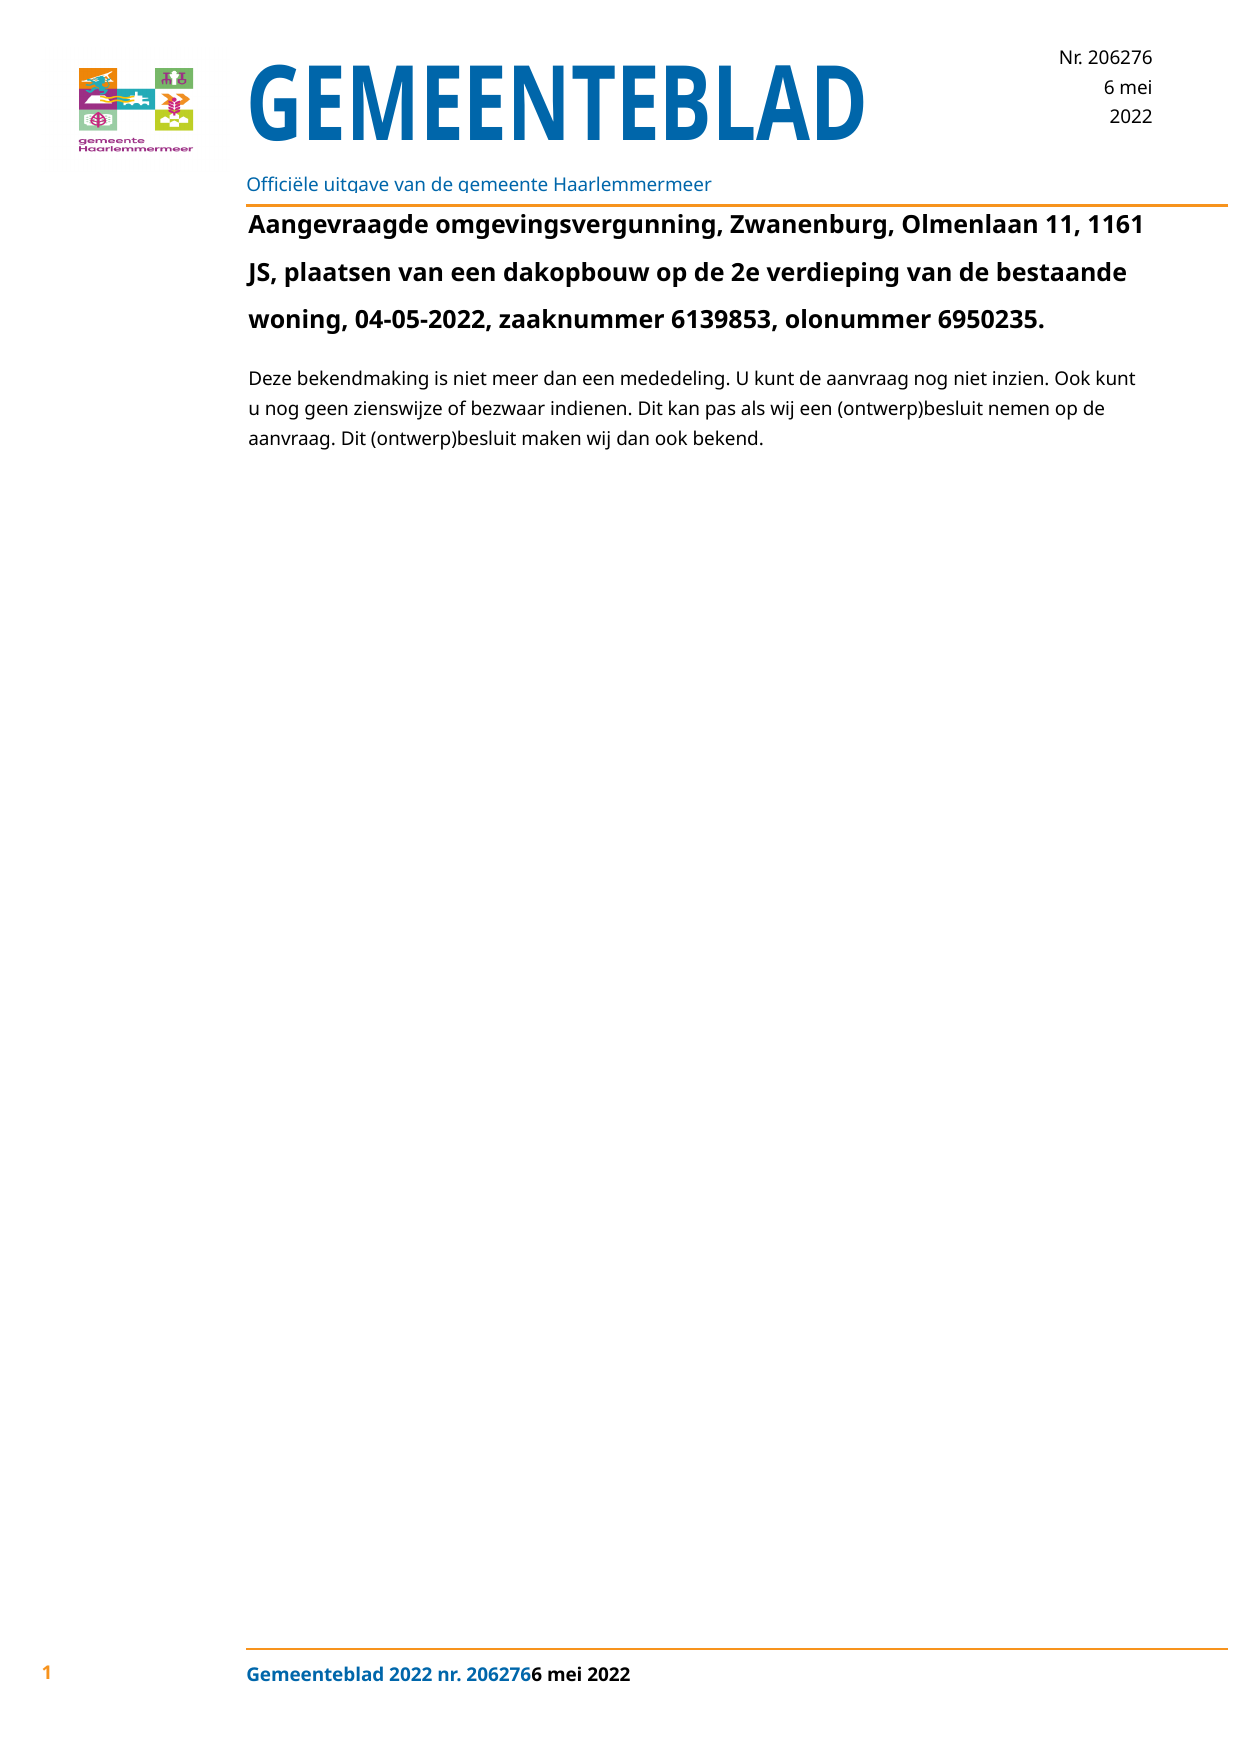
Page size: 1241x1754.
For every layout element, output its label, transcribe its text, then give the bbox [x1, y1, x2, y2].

text Deze bekendmaking is niet meer dan een mededeling. U kunt de aanvraag nog niet inzien. Ook kunt u nog geen zienswijze of bezwaar indienen. Dit kan pas als wij een (ontwerp)besluit nemen op de aanvraag. Dit (ontwerp)besluit maken wij dan ook bekend. [248, 366, 1152, 450]
text Aangevraagde omgevingsvergunning, Zwanenburg, Olmenlaan 11, 1161 JS, plaatsen van een dakopbouw op de 2e verdieping van de bestaande woning, 04-05-2022, zaaknummer 6139853, olonummer 6950235. [248, 207, 1152, 336]
picture [41, 47, 231, 172]
